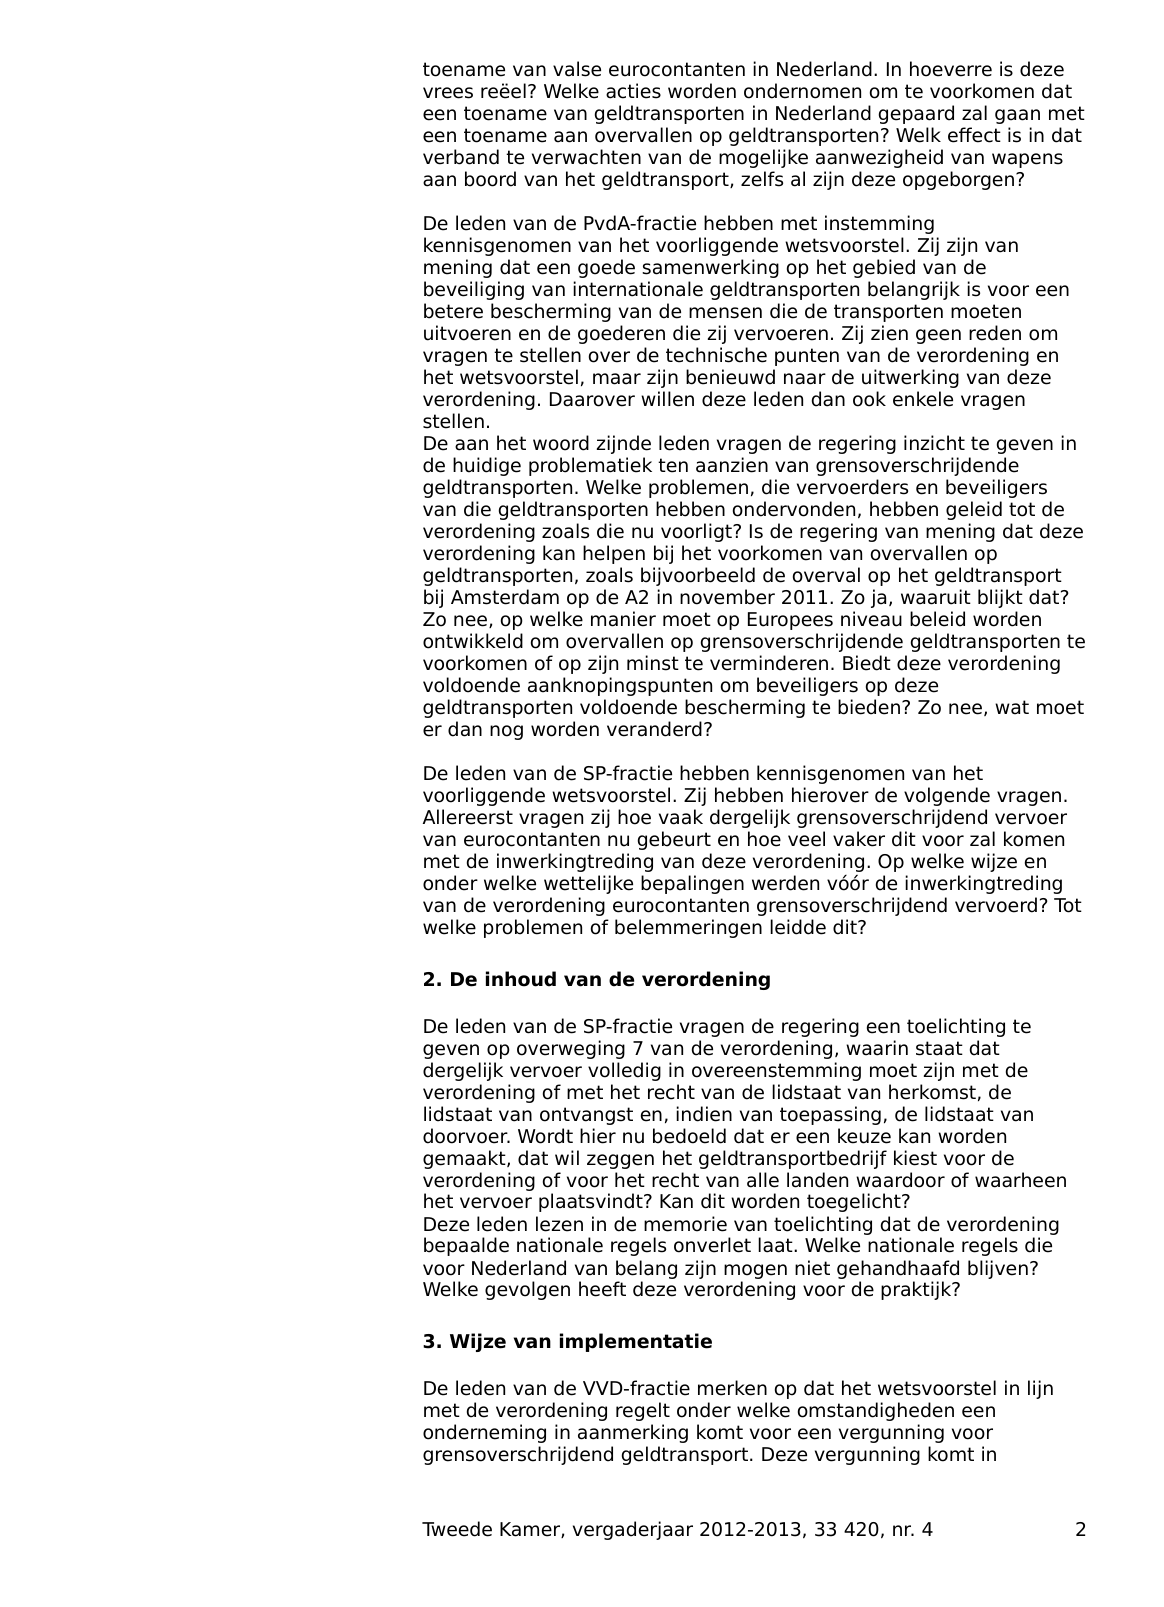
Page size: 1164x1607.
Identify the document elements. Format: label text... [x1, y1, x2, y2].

subtitle 2. De inhoud van de verordening [422, 969, 1087, 991]
text De leden van de SP-fractie hebben kennisgenomen van het voorliggende wetsvoorstel. Zij hebben hierover de volgende vragen. [422, 763, 1087, 807]
text toename van valse eurocontanten in Nederland. In hoeverre is deze vrees reëel? Welke acties worden ondernomen om te voorkomen dat een toename van geldtransporten in Nederland gepaard zal gaan met een toename aan overvallen op geldtransporten? Welk effect is in dat verband te verwachten van de mogelijke aanwezigheid van wapens aan boord van het geldtransport, zelfs al zijn deze opgeborgen? [422, 59, 1087, 191]
text Allereerst vragen zij hoe vaak dergelijk grensoverschrijdend vervoer van eurocontanten nu gebeurt en hoe veel vaker dit voor zal komen met de inwerkingtreding van deze verordening. Op welke wijze en onder welke wettelijke bepalingen werden vóór de inwerkingtreding van de verordening eurocontanten grensoverschrijdend vervoerd? Tot welke problemen of belemmeringen leidde dit? [422, 807, 1087, 939]
subtitle 3. Wijze van implementatie [422, 1331, 1087, 1353]
text De aan het woord zijnde leden vragen de regering inzicht te geven in de huidige problematiek ten aanzien van grensoverschrijdende geldtransporten. Welke problemen, die vervoerders en beveiligers van die geldtransporten hebben ondervonden, hebben geleid tot de verordening zoals die nu voorligt? Is de regering van mening dat deze verordening kan helpen bij het voorkomen van overvallen op geldtransporten, zoals bijvoorbeeld de overval op het geldtransport bij Amsterdam op de A2 in november 2011. Zo ja, waaruit blijkt dat? Zo nee, op welke manier moet op Europees niveau beleid worden ontwikkeld om overvallen op grensoverschrijdende geldtransporten te voorkomen of op zijn minst te verminderen. Biedt deze verordening voldoende aanknopingspunten om beveiligers op deze geldtransporten voldoende bescherming te bieden? Zo nee, wat moet er dan nog worden veranderd? [422, 433, 1087, 741]
text De leden van de VVD-fractie merken op dat het wetsvoorstel in lijn met de verordening regelt onder welke omstandigheden een onderneming in aanmerking komt voor een vergunning voor grensoverschrijdend geldtransport. Deze vergunning komt in [422, 1378, 1087, 1466]
text De leden van de SP-fractie vragen de regering een toelichting te geven op overweging 7 van de verordening, waarin staat dat dergelijk vervoer volledig in overeenstemming moet zijn met de verordening of met het recht van de lidstaat van herkomst, de lidstaat van ontvangst en, indien van toepassing, de lidstaat van doorvoer. Wordt hier nu bedoeld dat er een keuze kan worden gemaakt, dat wil zeggen het geldtransportbedrijf kiest voor de verordening of voor het recht van alle landen waardoor of waarheen het vervoer plaatsvindt? Kan dit worden toegelicht? [422, 1016, 1087, 1213]
text De leden van de PvdA-fractie hebben met instemming kennisgenomen van het voorliggende wetsvoorstel. Zij zijn van mening dat een goede samenwerking op het gebied van de beveiliging van internationale geldtransporten belangrijk is voor een betere bescherming van de mensen die de transporten moeten uitvoeren en de goederen die zij vervoeren. Zij zien geen reden om vragen te stellen over de technische punten van de verordening en het wetsvoorstel, maar zijn benieuwd naar de uitwerking van deze verordening. Daarover willen deze leden dan ook enkele vragen stellen. [422, 213, 1087, 433]
text Deze leden lezen in de memorie van toelichting dat de verordening bepaalde nationale regels onverlet laat. Welke nationale regels die voor Nederland van belang zijn mogen niet gehandhaafd blijven? Welke gevolgen heeft deze verordening voor de praktijk? [422, 1213, 1087, 1301]
